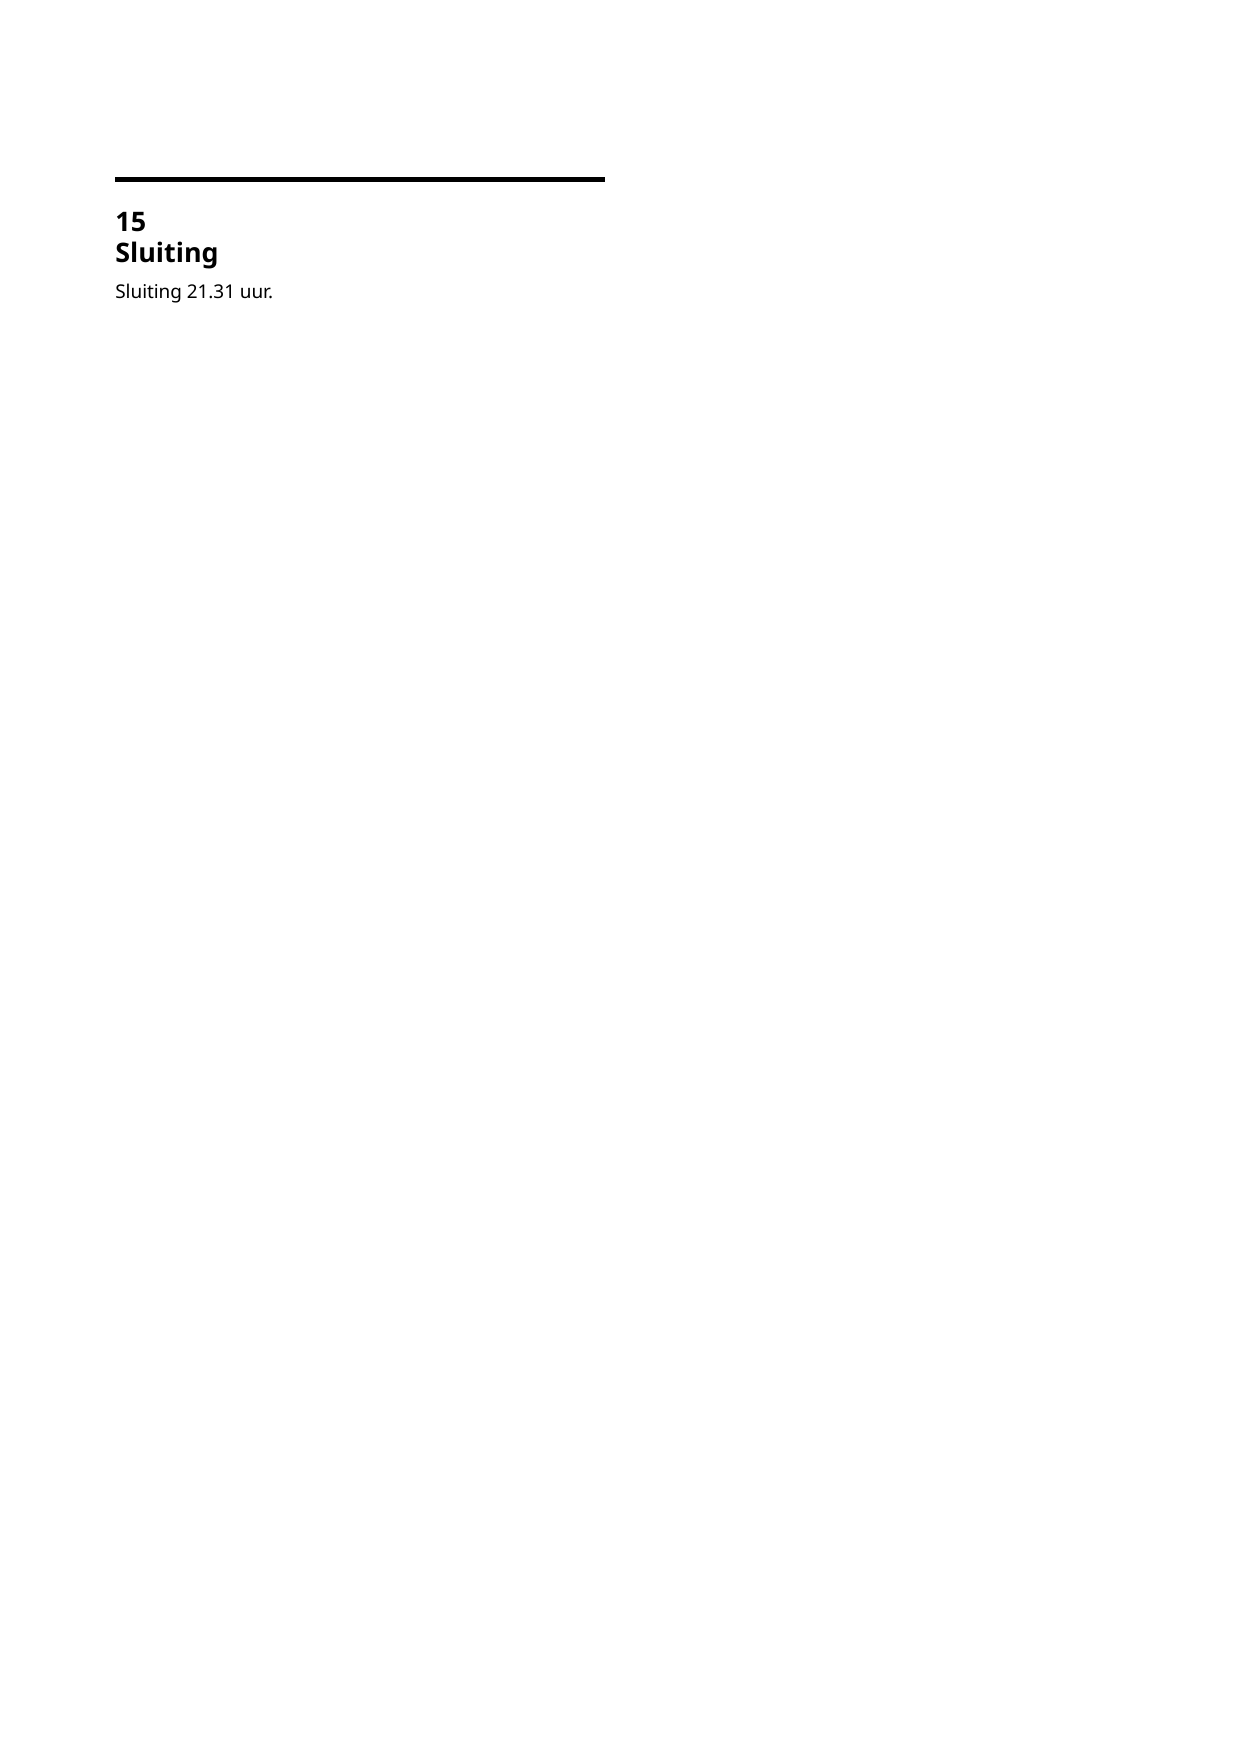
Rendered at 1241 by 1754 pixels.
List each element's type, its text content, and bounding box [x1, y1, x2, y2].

text Sluiting [115, 239, 605, 283]
text Sluiting 21.31 uur. [115, 283, 605, 302]
text 15 [115, 203, 605, 239]
